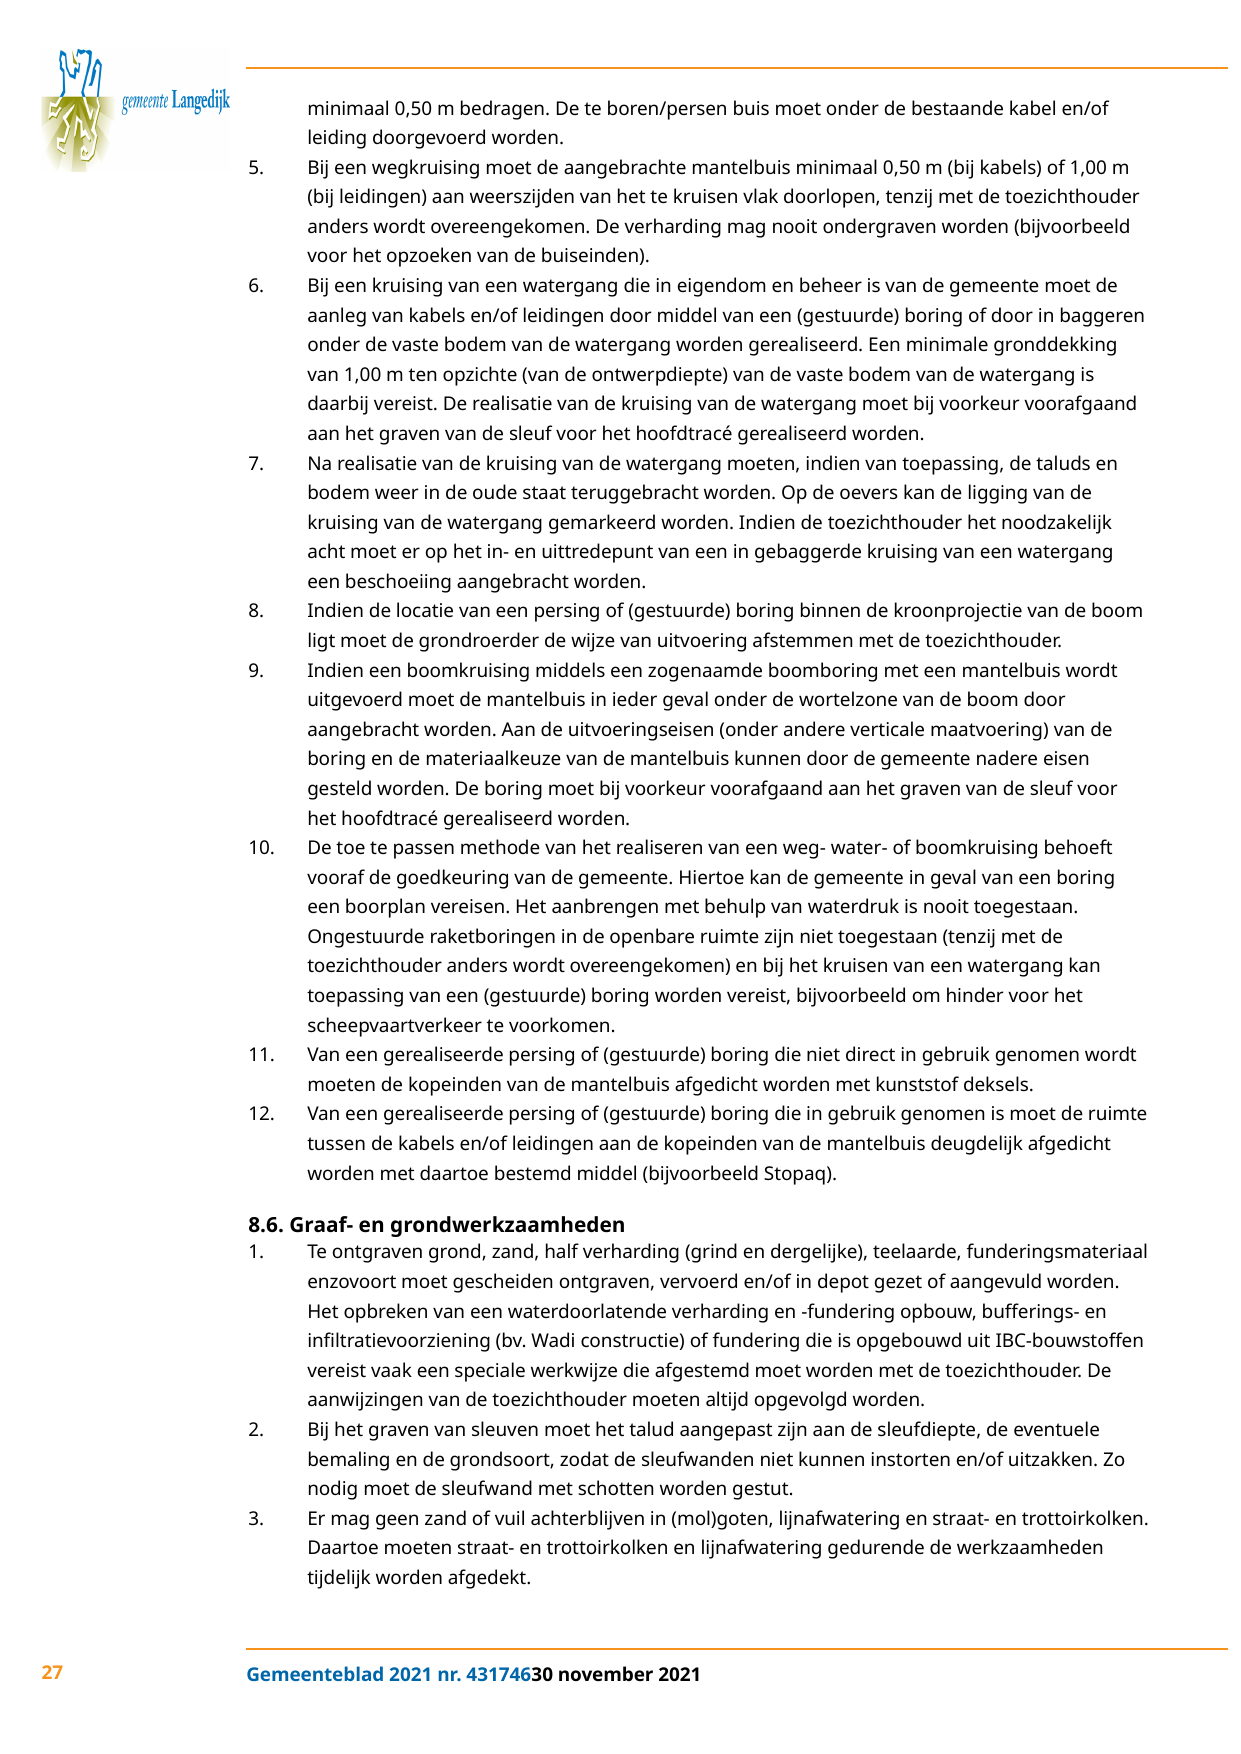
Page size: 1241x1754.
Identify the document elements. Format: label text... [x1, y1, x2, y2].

list Te ontgraven grond, zand, half verharding (grind en dergelijke), teelaarde, funderingsmateriaal enzovoort moet gescheiden ontgraven, vervoerd en/of in depot gezet of aangevuld worden. Het opbreken van een waterdoorlatende verharding en -fundering opbouw, bufferings- en infiltratievoorziening (bv. Wadi constructie) of fundering die is opgebouwd uit IBC-bouwstoffen vereist vaak een speciale werkwijze die afgestemd moet worden met de toezichthouder. De aanwijzingen van de toezichthouder moeten altijd opgevolgd worden. [248, 1239, 1152, 1412]
list Bij een wegkruising moet de aangebrachte mantelbuis minimaal 0,50 m (bij kabels) of 1,00 m (bij leidingen) aan weerszijden van het te kruisen vlak doorlopen, tenzij met de toezichthouder anders wordt overeengekomen. De verharding mag nooit ondergraven worden (bijvoorbeeld voor het opzoeken van de buiseinden). [248, 154, 1152, 268]
list Na realisatie van de kruising van de watergang moeten, indien van toepassing, de taluds en bodem weer in de oude staat teruggebracht worden. Op de oevers kan de ligging van de kruising van de watergang gemarkeerd worden. Indien de toezichthouder het noodzakelijk acht moet er op het in- en uittredepunt van een in gebaggerde kruising van een watergang een beschoeiing aangebracht worden. [248, 450, 1152, 594]
list De toe te passen methode van het realiseren van een weg- water- of boomkruising behoeft vooraf de goedkeuring van de gemeente. Hiertoe kan de gemeente in geval van een boring een boorplan vereisen. Het aanbrengen met behulp van waterdruk is nooit toegestaan. Ongestuurde raketboringen in de openbare ruimte zijn niet toegestaan (tenzij met de toezichthouder anders wordt overeengekomen) en bij het kruisen van een watergang kan toepassing van een (gestuurde) boring worden vereist, bijvoorbeeld om hinder voor het scheepvaartverkeer te voorkomen. [248, 834, 1152, 1038]
list Indien de locatie van een persing of (gestuurde) boring binnen de kroonprojectie van de boom ligt moet de grondroerder de wijze van uitvoering afstemmen met de toezichthouder. [248, 598, 1152, 653]
list Van een gerealiseerde persing of (gestuurde) boring die in gebruik genomen is moet de ruimte tussen de kabels en/of leidingen aan de kopeinden van de mantelbuis deugdelijk afgedicht worden met daartoe bestemd middel (bijvoorbeeld Stopaq). [248, 1101, 1152, 1186]
picture [41, 47, 231, 172]
list Er mag geen zand of vuil achterblijven in (mol)goten, lijnafwatering en straat- en trottoirkolken. Daartoe moeten straat- en trottoirkolken en lijnafwatering gedurende de werkzaamheden tijdelijk worden afgedekt. [248, 1505, 1152, 1590]
list Bij het graven van sleuven moet het talud aangepast zijn aan de sleufdiepte, de eventuele bemaling en de grondsoort, zodat de sleufwanden niet kunnen instorten en/of uitzakken. Zo nodig moet de sleufwand met schotten worden gestut. [248, 1416, 1152, 1501]
list minimaal 0,50 m bedragen. De te boren/persen buis moet onder de bestaande kabel en/of leiding doorgevoerd worden. [248, 95, 1152, 150]
list Indien een boomkruising middels een zogenaamde boomboring met een mantelbuis wordt uitgevoerd moet de mantelbuis in ieder geval onder de wortelzone van de boom door aangebracht worden. Aan de uitvoeringseisen (onder andere verticale maatvoering) van de boring en de materiaalkeuze van de mantelbuis kunnen door de gemeente nadere eisen gesteld worden. De boring moet bij voorkeur voorafgaand aan het graven van de sleuf voor het hoofdtracé gerealiseerd worden. [248, 657, 1152, 831]
list Van een gerealiseerde persing of (gestuurde) boring die niet direct in gebruik genomen wordt moeten de kopeinden van de mantelbuis afgedicht worden met kunststof deksels. [248, 1041, 1152, 1097]
list Bij een kruising van een watergang die in eigendom en beheer is van de gemeente moet de aanleg van kabels en/of leidingen door middel van een (gestuurde) boring of door in baggeren onder de vaste bodem van de watergang worden gerealiseerd. Een minimale gronddekking van 1,00 m ten opzichte (van de ontwerpdiepte) van de vaste bodem van de watergang is daarbij vereist. De realisatie van de kruising van de watergang moet bij voorkeur voorafgaand aan het graven van de sleuf voor het hoofdtracé gerealiseerd worden. [248, 272, 1152, 446]
text 8.6. Graaf- en grondwerkzaamheden [248, 1210, 1152, 1239]
